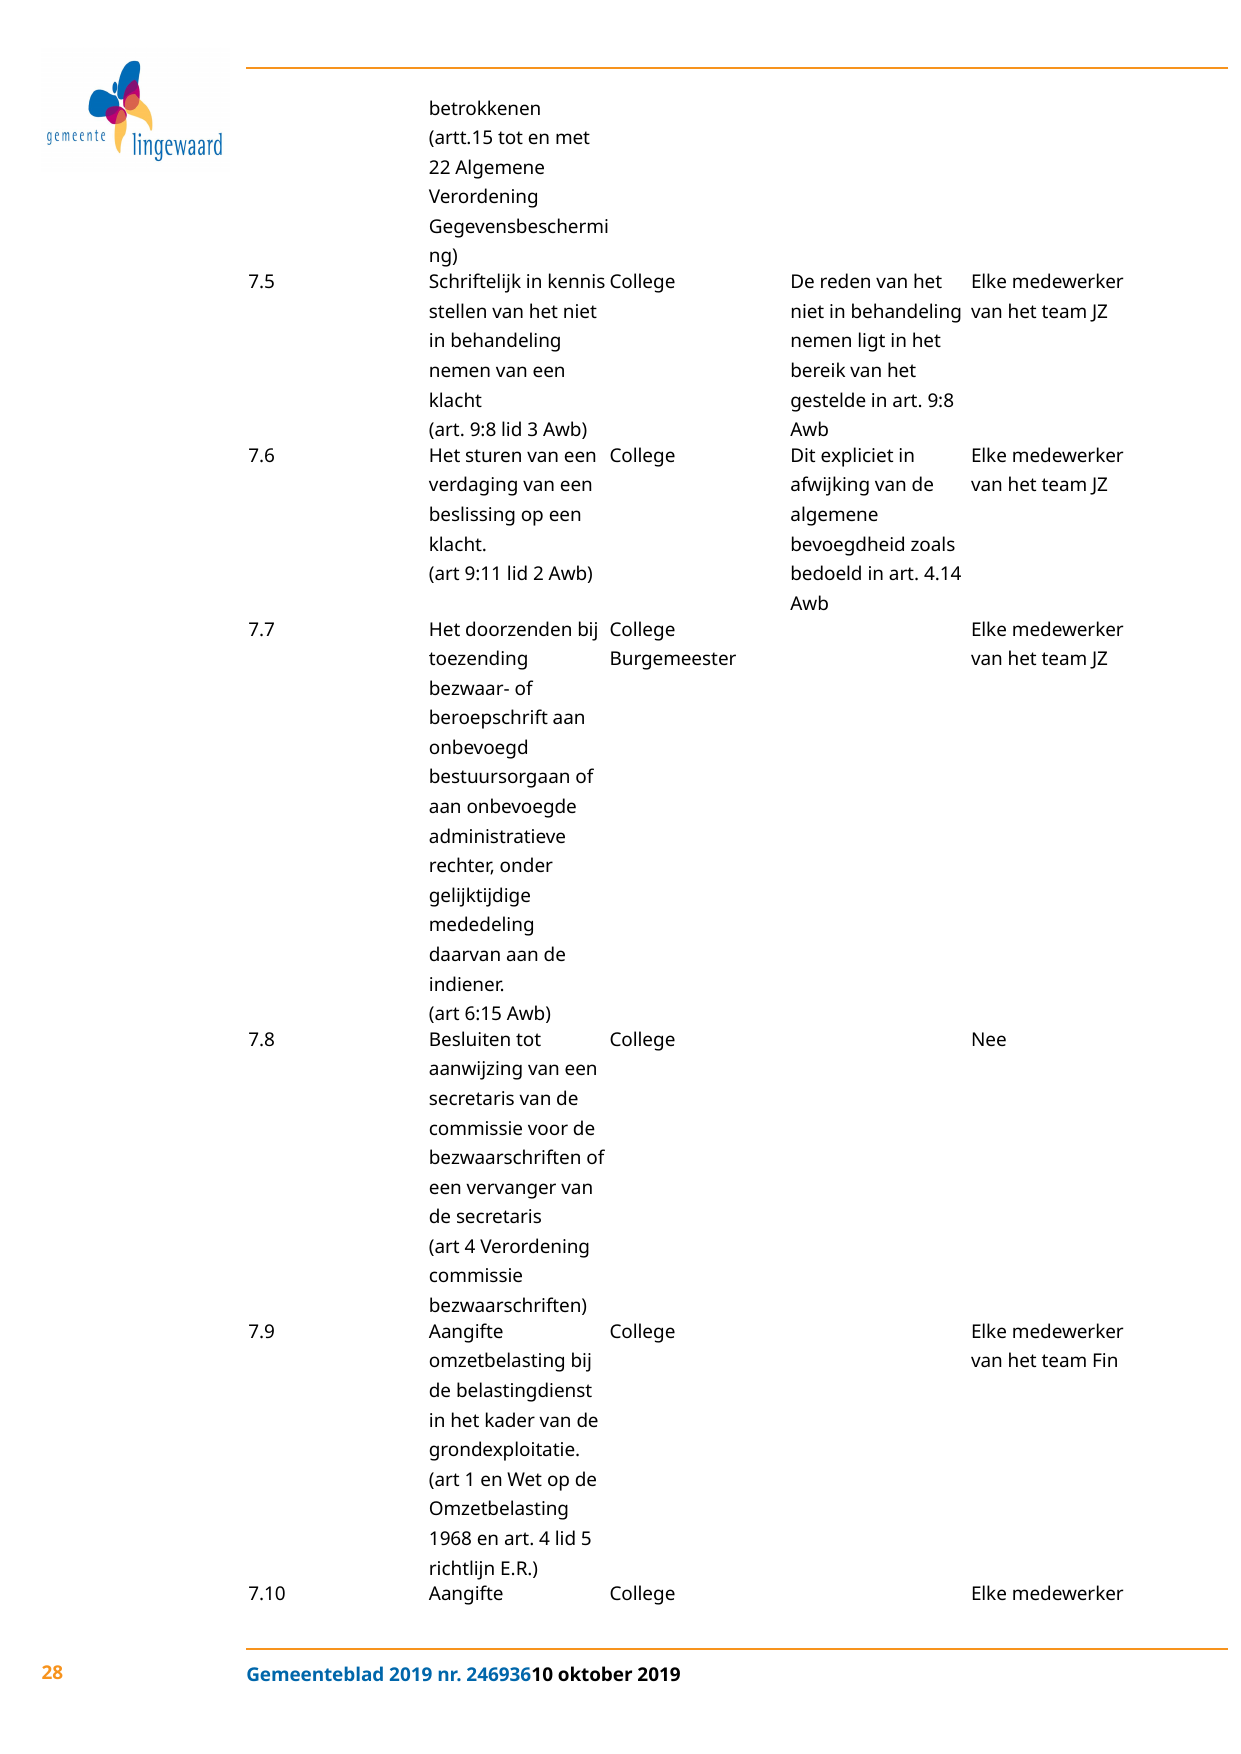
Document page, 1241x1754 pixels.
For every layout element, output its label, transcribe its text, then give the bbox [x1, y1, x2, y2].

table_cell College [609, 1318, 790, 1580]
table_cell Schriftelijk in kennis stellen van het niet in behandeling nemen van een klacht (art. 9:8 lid 3 Awb) [429, 269, 609, 442]
table_cell 7.5 [248, 269, 429, 442]
table_cell 7.10 [248, 1580, 429, 1606]
table_cell [790, 1580, 971, 1606]
table_cell [790, 95, 971, 268]
table_cell Nee [971, 1026, 1152, 1318]
table_cell [790, 1026, 971, 1318]
table_cell Aangifte omzetbelasting bij de belastingdienst in het kader van de grondexploitatie. (art 1 en Wet op de Omzetbelasting 1968 en art. 4 lid 5 richtlijn E.R.) [429, 1318, 609, 1580]
table_cell 7.9 [248, 1318, 429, 1580]
table_cell Het doorzenden bij toezending bezwaar- of beroepschrift aan onbevoegd bestuursorgaan of aan onbevoegde administratieve rechter, onder gelijktijdige mededeling daarvan aan de indiener. (art 6:15 Awb) [429, 616, 609, 1026]
table_cell [790, 1318, 971, 1580]
table_cell College [609, 1026, 790, 1318]
table_cell Elke medewerker van het team JZ [971, 616, 1152, 1026]
table_cell [609, 95, 790, 268]
table_cell [248, 95, 429, 268]
picture [41, 47, 231, 172]
table_cell 7.6 [248, 442, 429, 616]
table_cell Elke medewerker van het team Fin [971, 1318, 1152, 1580]
table_cell College [609, 269, 790, 442]
table_cell 7.8 [248, 1026, 429, 1318]
table_cell Besluiten tot aanwijzing van een secretaris van de commissie voor de bezwaarschriften of een vervanger van de secretaris (art 4 Verordening commissie bezwaarschriften) [429, 1026, 609, 1318]
table_cell Elke medewerker van het team JZ [971, 442, 1152, 616]
table_cell Elke medewerker [971, 1580, 1152, 1606]
table_cell betrokkenen (artt.15 tot en met 22 Algemene Verordening Gegevensbescherming) [429, 95, 609, 268]
table_cell Aangifte [429, 1580, 609, 1606]
table_cell 7.7 [248, 616, 429, 1026]
table_cell De reden van het niet in behandeling nemen ligt in het bereik van het gestelde in art. 9:8 Awb [790, 269, 971, 442]
table_cell Elke medewerker van het team JZ [971, 269, 1152, 442]
table_cell College [609, 1580, 790, 1606]
table_cell [790, 616, 971, 1026]
table_cell [971, 95, 1152, 268]
table_cell College [609, 442, 790, 616]
table_cell College Burgemeester [609, 616, 790, 1026]
table_cell Dit expliciet in afwijking van de algemene bevoegdheid zoals bedoeld in art. 4.14 Awb [790, 442, 971, 616]
table_cell Het sturen van een verdaging van een beslissing op een klacht. (art 9:11 lid 2 Awb) [429, 442, 609, 616]
